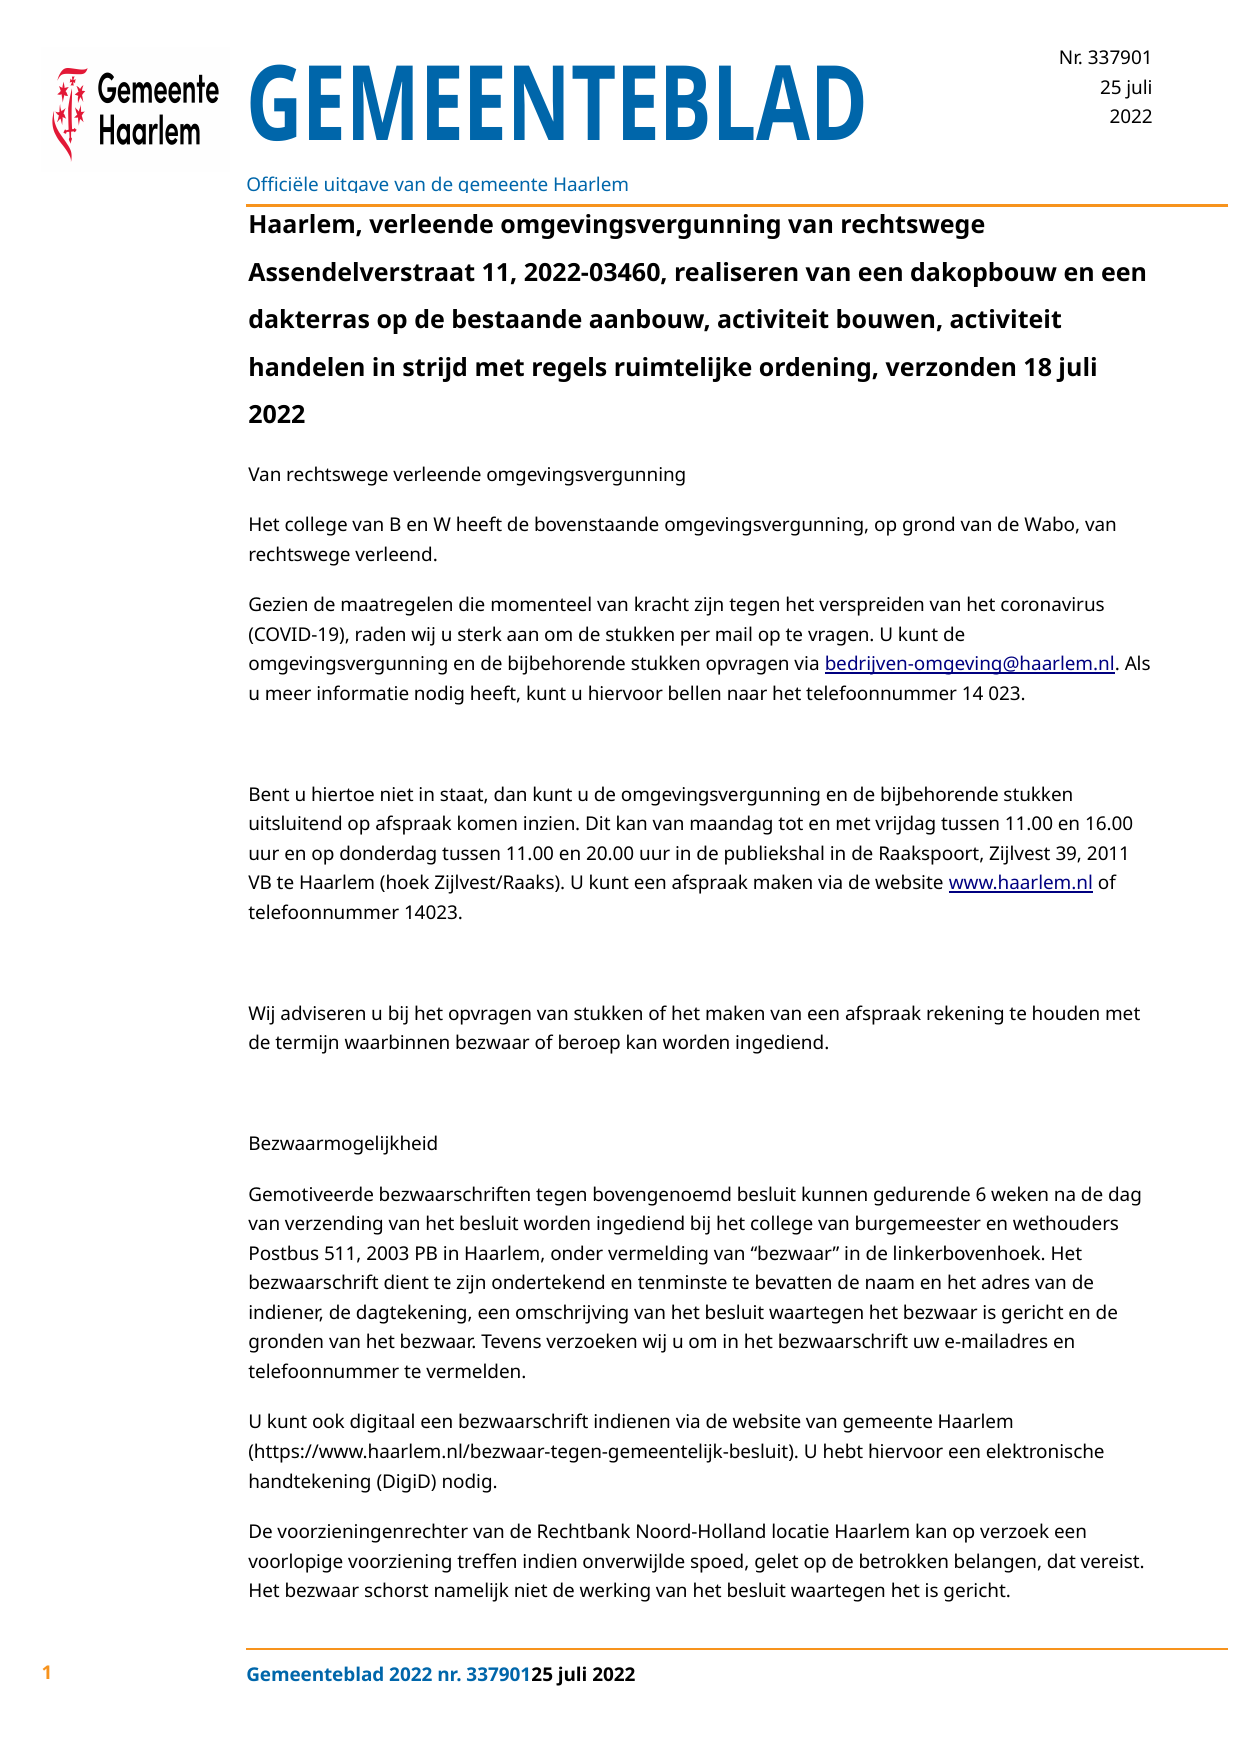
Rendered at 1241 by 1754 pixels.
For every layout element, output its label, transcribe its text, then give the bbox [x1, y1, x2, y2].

text De voorzieningenrechter van de Rechtbank Noord-Holland locatie Haarlem kan op verzoek een voorlopige voorziening treffen indien onverwijlde spoed, gelet op de betrokken belangen, dat vereist. Het bezwaar schorst namelijk niet de werking van het besluit waartegen het is gericht. [248, 1518, 1152, 1603]
text U kunt ook digitaal een bezwaarschrift indienen via de website van gemeente Haarlem (https://www.haarlem.nl/bezwaar-tegen-gemeentelijk-besluit). U hebt hiervoor een elektronische handtekening (DigiD) nodig. [248, 1409, 1152, 1493]
text Gezien de maatregelen die momenteel van kracht zijn tegen het verspreiden van het coronavirus (COVID-19), raden wij u sterk aan om de stukken per mail op te vragen. U kunt de omgevingsvergunning en de bijbehorende stukken opvragen via bedrijven-omgeving@haarlem.nl. Als u meer informatie nodig heeft, kunt u hiervoor bellen naar het telefoonnummer 14 023. [248, 591, 1152, 706]
text Haarlem, verleende omgevingsvergunning van rechtswege Assendelverstraat 11, 2022-03460, realiseren van een dakopbouw en een dakterras op de bestaande aanbouw, activiteit bouwen, activiteit handelen in strijd met regels ruimtelijke ordening, verzonden 18 juli 2022 [248, 207, 1152, 431]
text Van rechtswege verleende omgevingsvergunning [248, 461, 1152, 486]
text Bent u hiertoe niet in staat, dan kunt u de omgevingsvergunning en de bijbehorende stukken uitsluitend op afspraak komen inzien. Dit kan van maandag tot en met vrijdag tussen 11.00 en 16.00 uur en op donderdag tussen 11.00 en 20.00 uur in de publiekshal in de Raakspoort, Zijlvest 39, 2011 VB te Haarlem (hoek Zijlvest/Raaks). U kunt een afspraak maken via de website www.haarlem.nl of telefoonnummer 14023. [248, 781, 1152, 925]
text Bezwaarmogelijkheid [248, 1130, 1152, 1156]
text Gemotiveerde bezwaarschriften tegen bovengenoemd besluit kunnen gedurende 6 weken na de dag van verzending van het besluit worden ingediend bij het college van burgemeester en wethouders Postbus 511, 2003 PB in Haarlem, onder vermelding van “bezwaar” in de linkerbovenhoek. Het bezwaarschrift dient te zijn ondertekend en tenminste te bevatten de naam en het adres van de indiener, de dagtekening, een omschrijving van het besluit waartegen het bezwaar is gericht en de gronden van het bezwaar. Tevens verzoeken wij u om in het bezwaarschrift uw e-mailadres en telefoonnummer te vermelden. [248, 1181, 1152, 1384]
text Wij adviseren u bij het opvragen van stukken of het maken van een afspraak rekening te houden met de termijn waarbinnen bezwaar of beroep kan worden ingediend. [248, 1000, 1152, 1055]
picture [41, 47, 231, 172]
text Het college van B en W heeft de bovenstaande omgevingsvergunning, op grond van de Wabo, van rechtswege verleend. [248, 511, 1152, 566]
